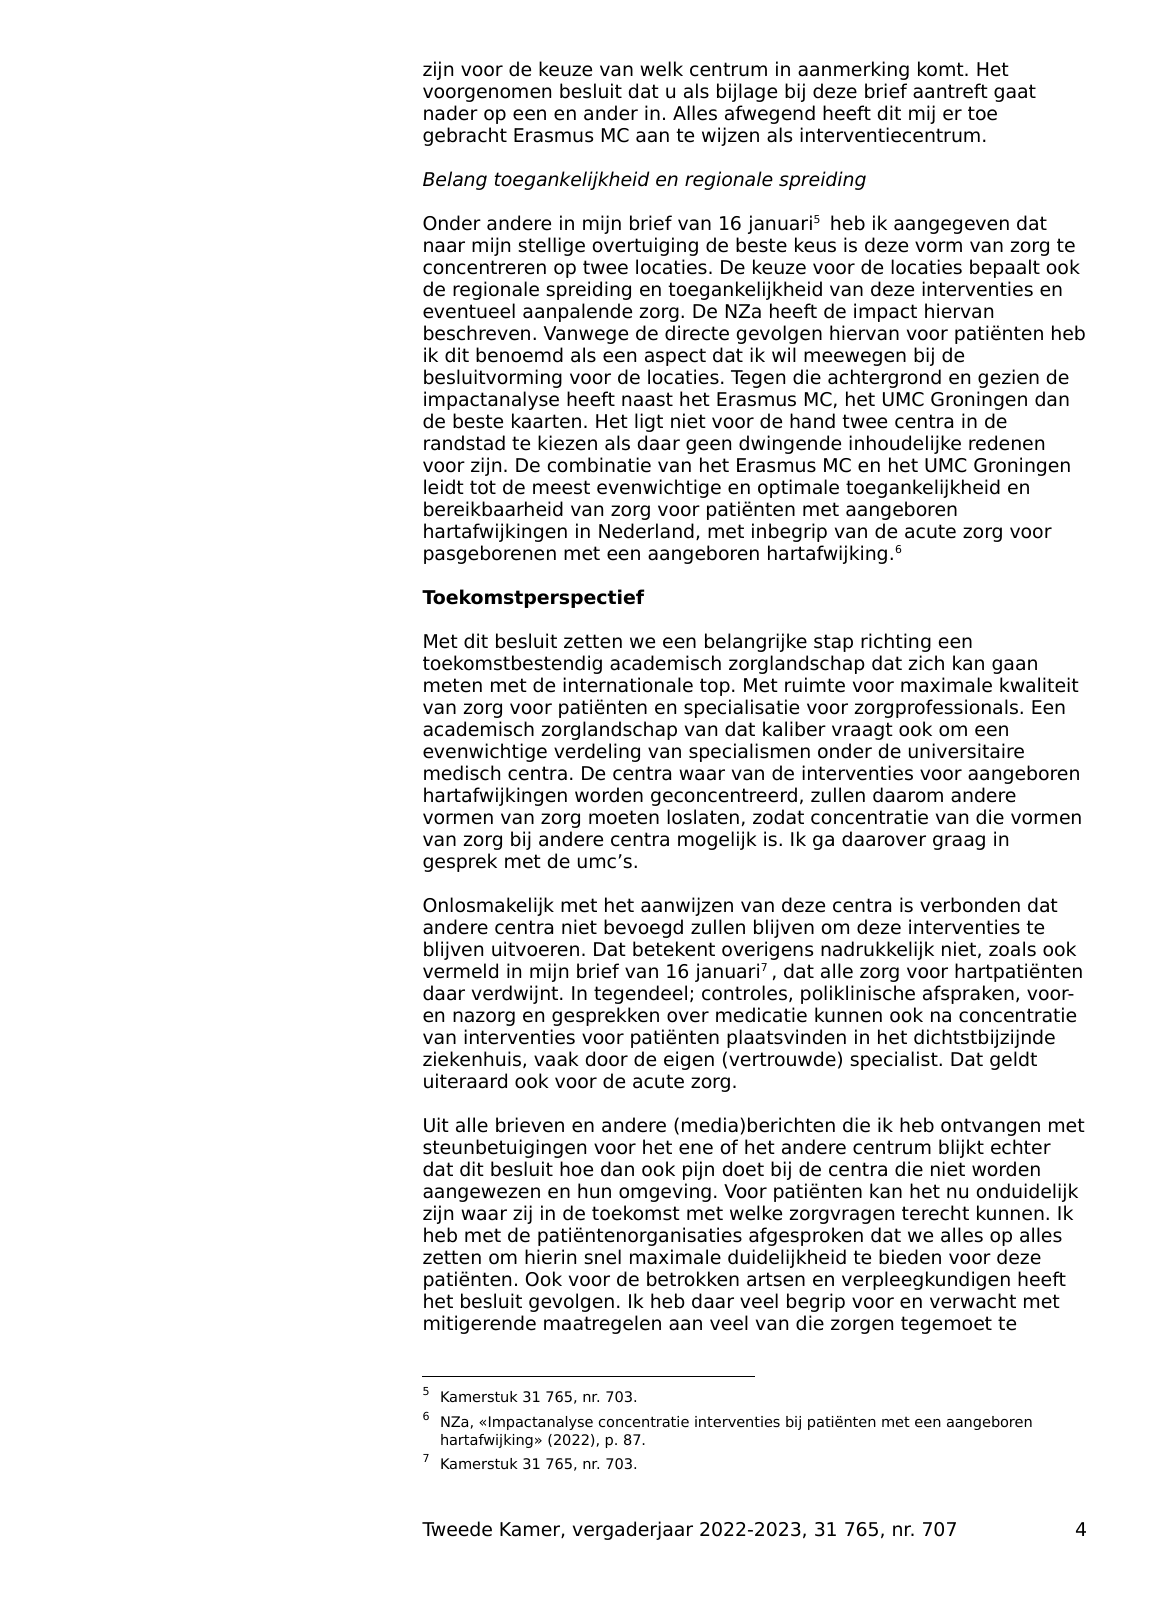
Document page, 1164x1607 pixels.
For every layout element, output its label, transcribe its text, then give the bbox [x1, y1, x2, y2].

subtitle Belang toegankelijkheid en regionale spreiding [422, 169, 1087, 191]
text Onlosmakelijk met het aanwijzen van deze centra is verbonden dat andere centra niet bevoegd zullen blijven om deze interventies te blijven uitvoeren. Dat betekent overigens nadrukkelijk niet, zoals ook vermeld in mijn brief van 16 januari, dat alle zorg voor hartpatiënten daar verdwijnt. In tegendeel; controles, poliklinische afspraken, voor- en nazorg en gesprekken over medicatie kunnen ook na concentratie van interventies voor patiënten plaatsvinden in het dichtstbijzijnde ziekenhuis, vaak door de eigen (vertrouwde) specialist. Dat geldt uiteraard ook voor de acute zorg. [422, 895, 1087, 1093]
subtitle Toekomstperspectief [422, 587, 1087, 609]
text Onder andere in mijn brief van 16 januari heb ik aangegeven dat naar mijn stellige overtuiging de beste keus is deze vorm van zorg te concentreren op twee locaties. De keuze voor de locaties bepaalt ook de regionale spreiding en toegankelijkheid van deze interventies en eventueel aanpalende zorg. De NZa heeft de impact hiervan beschreven. Vanwege de directe gevolgen hiervan voor patiënten heb ik dit benoemd als een aspect dat ik wil meewegen bij de besluitvorming voor de locaties. Tegen die achtergrond en gezien de impactanalyse heeft naast het Erasmus MC, het UMC Groningen dan de beste kaarten. Het ligt niet voor de hand twee centra in de randstad te kiezen als daar geen dwingende inhoudelijke redenen voor zijn. De combinatie van het Erasmus MC en het UMC Groningen leidt tot de meest evenwichtige en optimale toegankelijkheid en bereikbaarheid van zorg voor patiënten met aangeboren hartafwijkingen in Nederland, met inbegrip van de acute zorg voor pasgeborenen met een aangeboren hartafwijking. [422, 213, 1087, 565]
text Kamerstuk 31 765, nr. 703. [422, 1452, 1087, 1474]
text Kamerstuk 31 765, nr. 703. [422, 1385, 1087, 1407]
text Uit alle brieven en andere (media)berichten die ik heb ontvangen met steunbetuigingen voor het ene of het andere centrum blijkt echter dat dit besluit hoe dan ook pijn doet bij de centra die niet worden aangewezen en hun omgeving. Voor patiënten kan het nu onduidelijk zijn waar zij in de toekomst met welke zorgvragen terecht kunnen. Ik heb met de patiëntenorganisaties afgesproken dat we alles op alles zetten om hierin snel maximale duidelijkheid te bieden voor deze patiënten. Ook voor de betrokken artsen en verpleegkundigen heeft het besluit gevolgen. Ik heb daar veel begrip voor en verwacht met mitigerende maatregelen aan veel van die zorgen tegemoet te [422, 1115, 1087, 1335]
text zijn voor de keuze van welk centrum in aanmerking komt. Het voorgenomen besluit dat u als bijlage bij deze brief aantreft gaat nader op een en ander in. Alles afwegend heeft dit mij er toe gebracht Erasmus MC aan te wijzen als interventiecentrum. [422, 59, 1087, 147]
text NZa, «Impactanalyse concentratie interventies bij patiënten met een aangeboren hartafwijking» (2022), p. 87. [422, 1410, 1087, 1449]
text Met dit besluit zetten we een belangrijke stap richting een toekomstbestendig academisch zorglandschap dat zich kan gaan meten met de internationale top. Met ruimte voor maximale kwaliteit van zorg voor patiënten en specialisatie voor zorgprofessionals. Een academisch zorglandschap van dat kaliber vraagt ook om een evenwichtige verdeling van specialismen onder de universitaire medisch centra. De centra waar van de interventies voor aangeboren hartafwijkingen worden geconcentreerd, zullen daarom andere vormen van zorg moeten loslaten, zodat concentratie van die vormen van zorg bij andere centra mogelijk is. Ik ga daarover graag in gesprek met de umc’s. [422, 631, 1087, 873]
